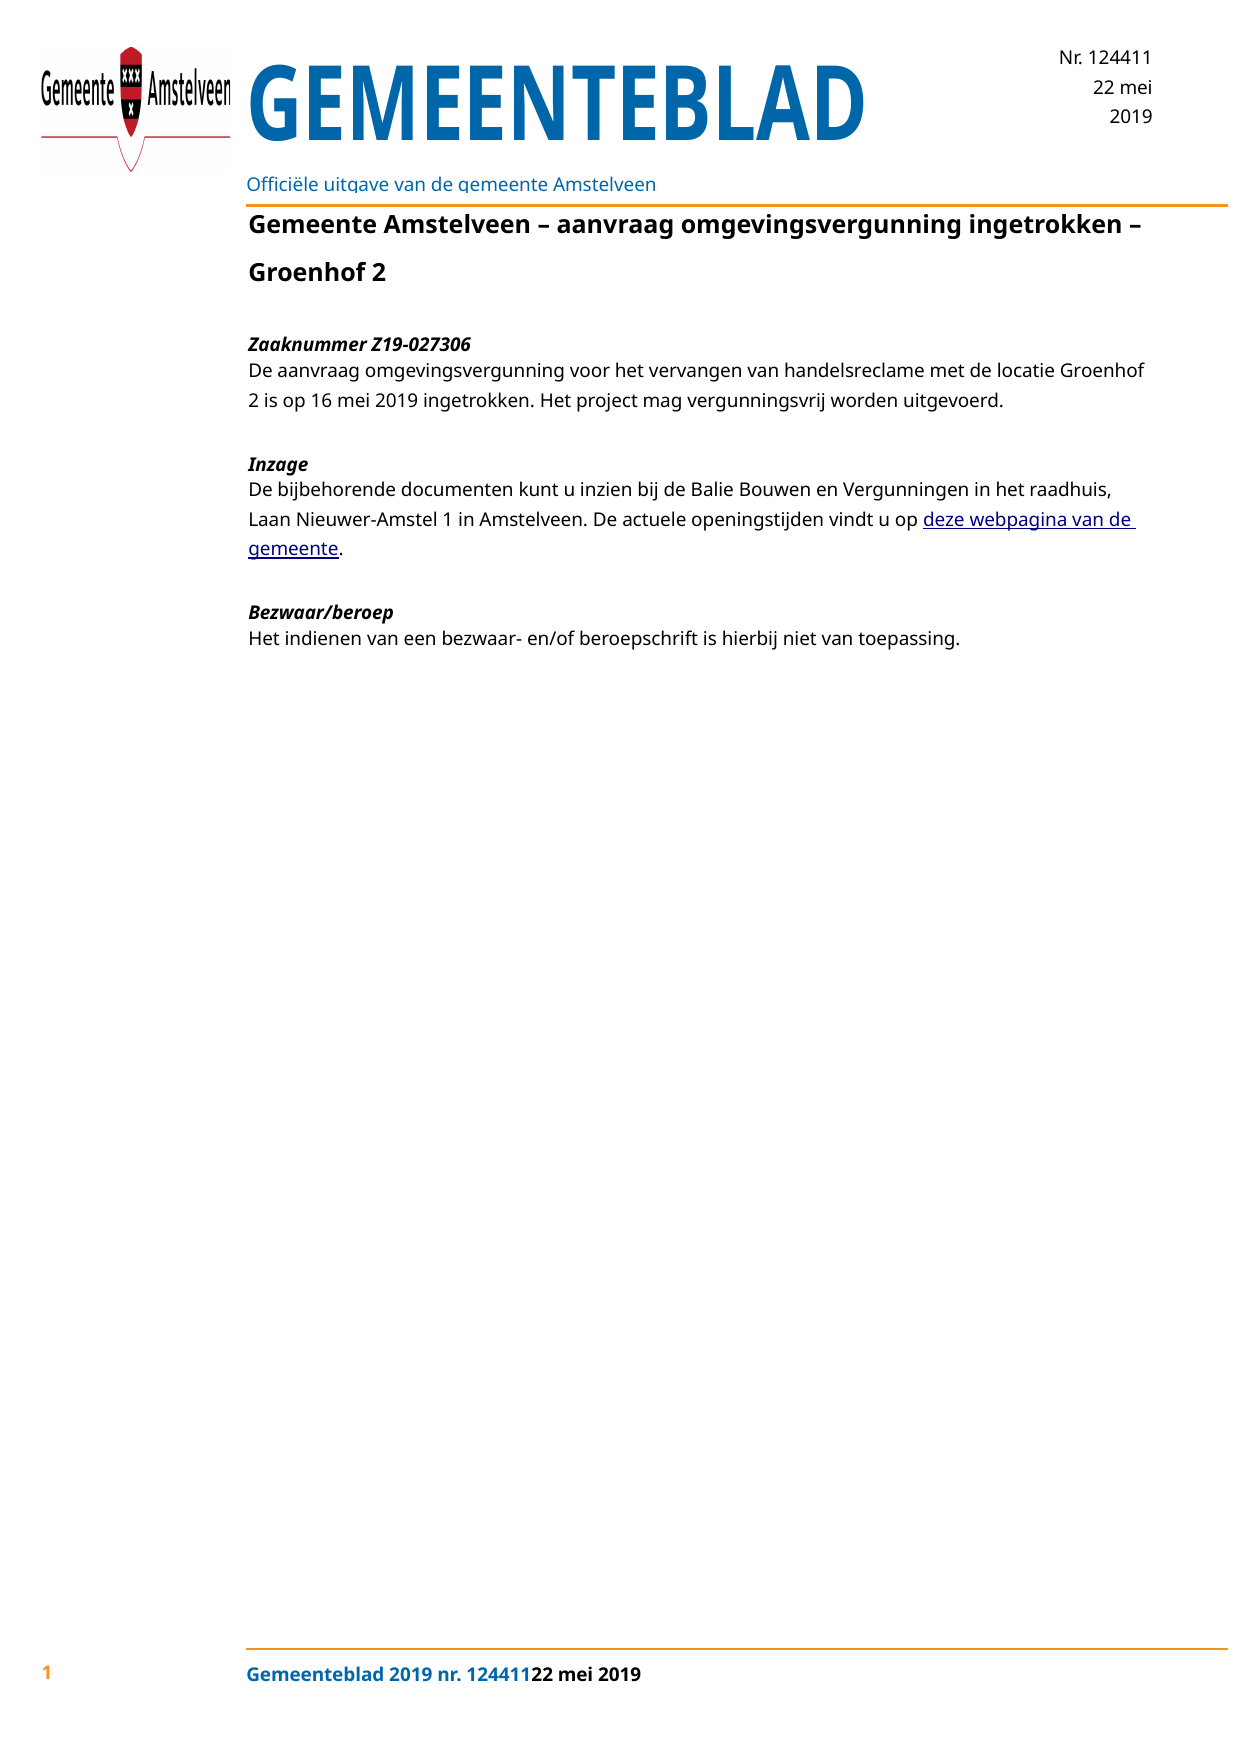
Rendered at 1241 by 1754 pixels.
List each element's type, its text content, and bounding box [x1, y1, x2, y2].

text Bezwaar/beroep [248, 599, 1152, 625]
text Inzage [248, 451, 1152, 476]
text Gemeente Amstelveen – aanvraag omgevingsvergunning ingetrokken – Groenhof 2 [248, 207, 1152, 288]
text Het indienen van een bezwaar- en/of beroepschrift is hierbij niet van toepassing. [248, 625, 1152, 651]
text De bijbehorende documenten kunt u inzien bij de Balie Bouwen en Vergunningen in het raadhuis, Laan Nieuwer-Amstel 1 in Amstelveen. De actuele openingstijden vindt u op deze webpagina van de gemeente. [248, 476, 1152, 561]
text Zaaknummer Z19-027306 [248, 331, 1152, 357]
text De aanvraag omgevingsvergunning voor het vervangen van handelsreclame met de locatie Groenhof 2 is op 16 mei 2019 ingetrokken. Het project mag vergunningsvrij worden uitgevoerd. [248, 357, 1152, 412]
picture [41, 47, 231, 172]
